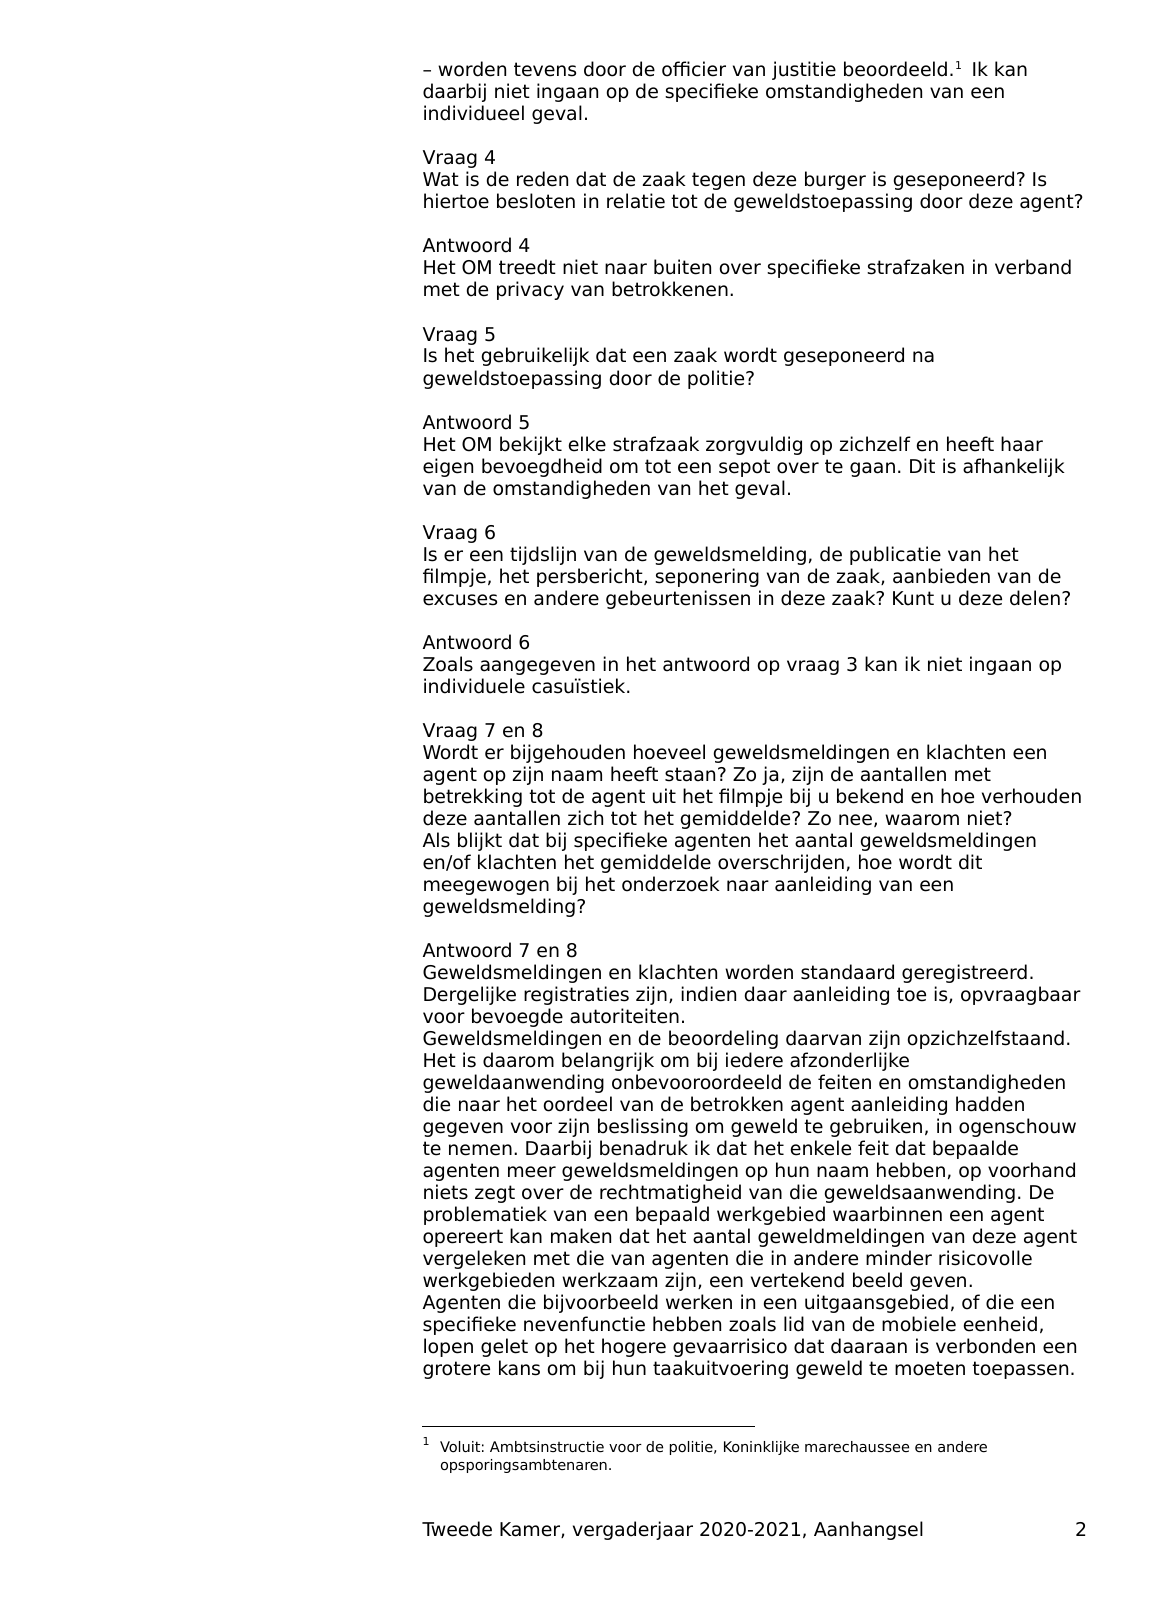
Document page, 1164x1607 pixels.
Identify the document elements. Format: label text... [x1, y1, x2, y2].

text Vraag 7 en 8 [422, 720, 1087, 742]
text Als blijkt dat bij specifieke agenten het aantal geweldsmeldingen en/of klachten het gemiddelde overschrijden, hoe wordt dit meegewogen bij het onderzoek naar aanleiding van een geweldsmelding? [422, 830, 1087, 918]
text Is het gebruikelijk dat een zaak wordt geseponeerd na geweldstoepassing door de politie? [422, 345, 1087, 389]
text Het OM bekijkt elke strafzaak zorgvuldig op zichzelf en heeft haar eigen bevoegdheid om tot een sepot over te gaan. Dit is afhankelijk van de omstandigheden van het geval. [422, 433, 1087, 499]
text Is er een tijdslijn van de geweldsmelding, de publicatie van het filmpje, het persbericht, seponering van de zaak, aanbieden van de excuses en andere gebeurtenissen in deze zaak? Kunt u deze delen? [422, 544, 1087, 609]
text Antwoord 5 [422, 412, 1087, 433]
text Antwoord 4 [422, 235, 1087, 257]
text Zoals aangegeven in het antwoord op vraag 3 kan ik niet ingaan op individuele casuïstiek. [422, 654, 1087, 698]
text Vraag 4 [422, 147, 1087, 169]
text Wordt er bijgehouden hoeveel geweldsmeldingen en klachten een agent op zijn naam heeft staan? Zo ja, zijn de aantallen met betrekking tot de agent uit het filmpje bij u bekend en hoe verhouden deze aantallen zich tot het gemiddelde? Zo nee, waarom niet? [422, 742, 1087, 830]
text Antwoord 7 en 8 [422, 940, 1087, 962]
text Vraag 6 [422, 522, 1087, 544]
text Geweldsmeldingen en klachten worden standaard geregistreerd. Dergelijke registraties zijn, indien daar aanleiding toe is, opvraagbaar voor bevoegde autoriteiten. [422, 962, 1087, 1028]
text Wat is de reden dat de zaak tegen deze burger is geseponeerd? Is hiertoe besloten in relatie tot de geweldstoepassing door deze agent? [422, 169, 1087, 213]
text Vraag 5 [422, 323, 1087, 345]
text – worden tevens door de officier van justitie beoordeeld. Ik kan daarbij niet ingaan op de specifieke omstandigheden van een individueel geval. [422, 59, 1087, 125]
text Geweldsmeldingen en de beoordeling daarvan zijn opzichzelfstaand. Het is daarom belangrijk om bij iedere afzonderlijke geweldaanwending onbevooroordeeld de feiten en omstandigheden die naar het oordeel van de betrokken agent aanleiding hadden gegeven voor zijn beslissing om geweld te gebruiken, in ogenschouw te nemen. Daarbij benadruk ik dat het enkele feit dat bepaalde agenten meer geweldsmeldingen op hun naam hebben, op voorhand niets zegt over de rechtmatigheid van die geweldsaanwending. De problematiek van een bepaald werkgebied waarbinnen een agent opereert kan maken dat het aantal geweldmeldingen van deze agent vergeleken met die van agenten die in andere minder risicovolle werkgebieden werkzaam zijn, een vertekend beeld geven. [422, 1028, 1087, 1292]
text Antwoord 6 [422, 632, 1087, 654]
text Voluit: Ambtsinstructie voor de politie, Koninklijke marechaussee en andere opsporingsambtenaren. [422, 1435, 1087, 1474]
text Het OM treedt niet naar buiten over specifieke strafzaken in verband met de privacy van betrokkenen. [422, 257, 1087, 301]
text Agenten die bijvoorbeeld werken in een uitgaansgebied, of die een specifieke nevenfunctie hebben zoals lid van de mobiele eenheid, lopen gelet op het hogere gevaarrisico dat daaraan is verbonden een grotere kans om bij hun taakuitvoering geweld te moeten toepassen. [422, 1292, 1087, 1379]
